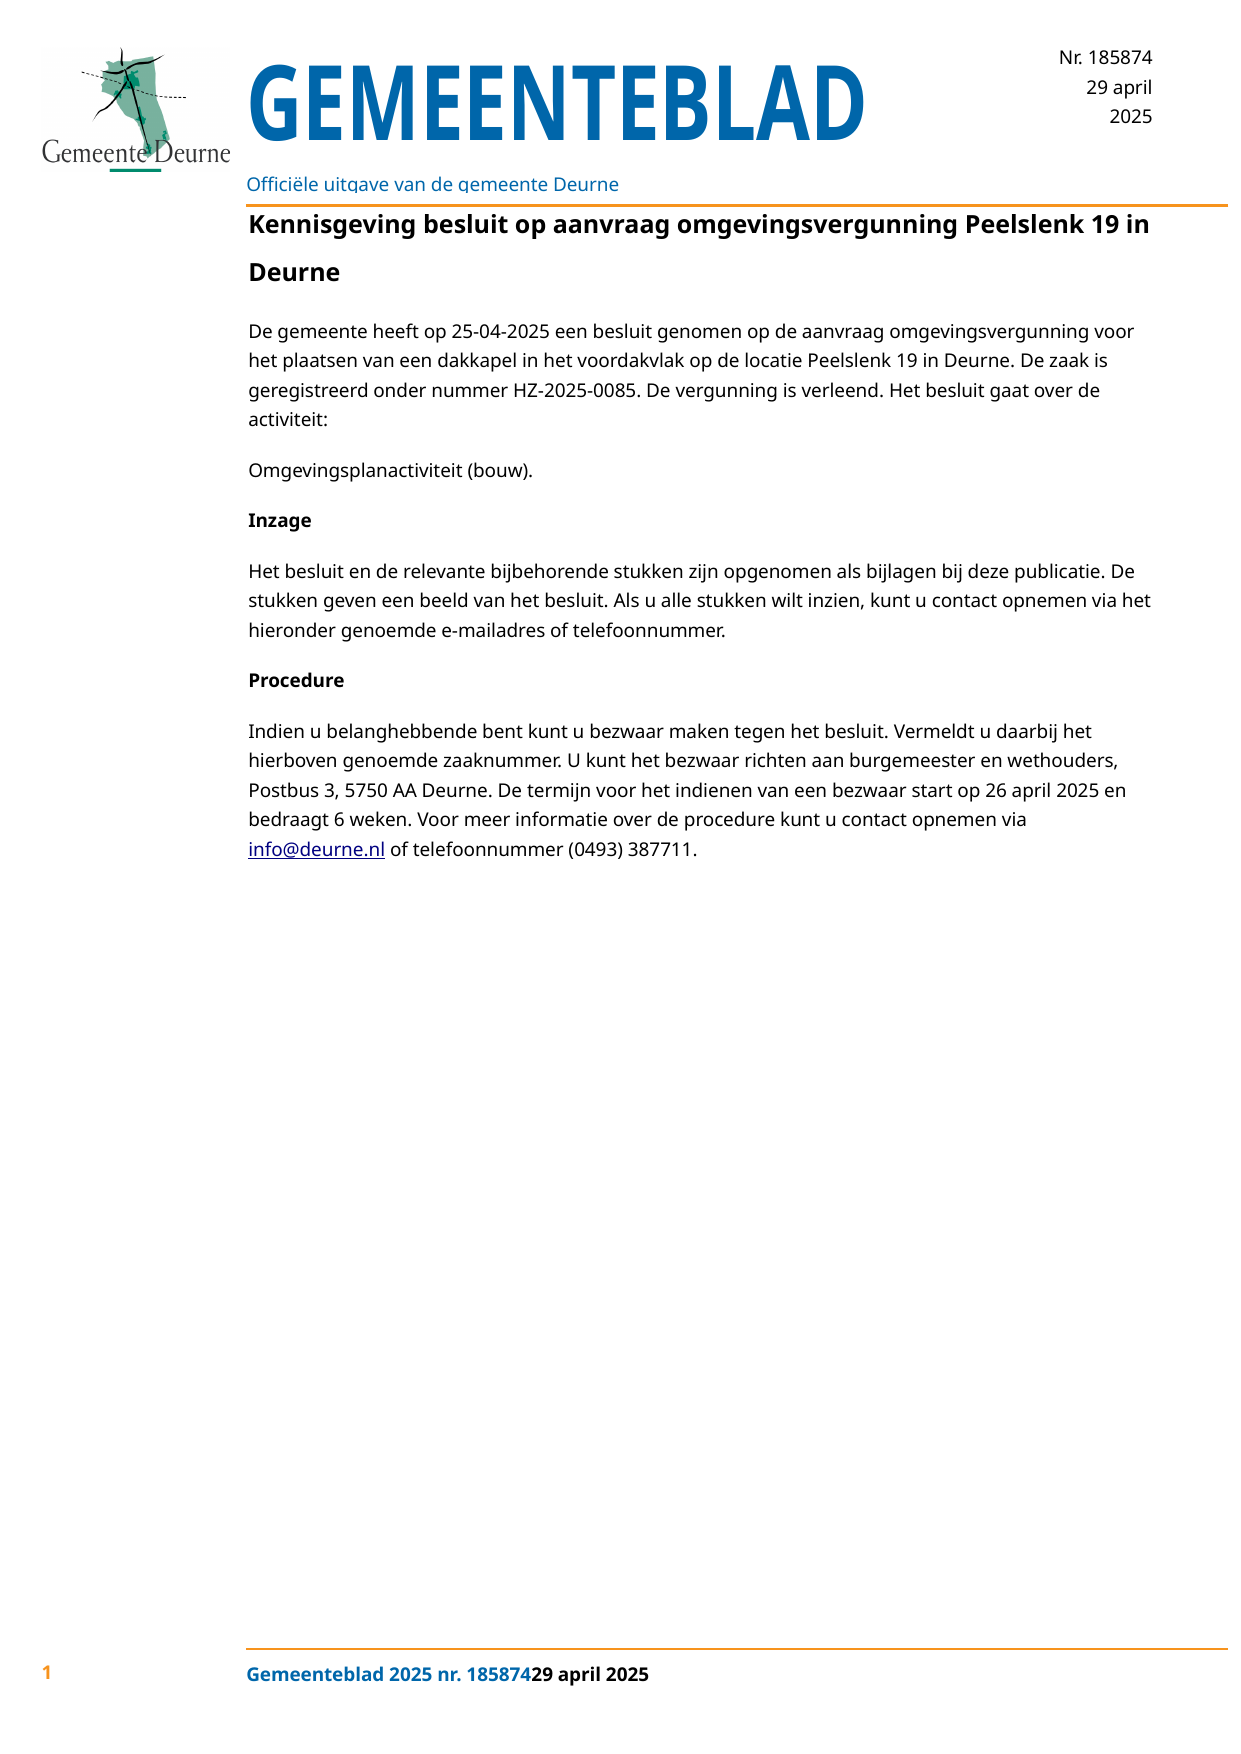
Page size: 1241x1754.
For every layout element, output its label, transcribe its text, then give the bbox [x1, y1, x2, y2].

text Procedure [248, 667, 1152, 693]
text De gemeente heeft op 25-04-2025 een besluit genomen op de aanvraag omgevingsvergunning voor het plaatsen van een dakkapel in het voordakvlak op de locatie Peelslenk 19 in Deurne. De zaak is geregistreerd onder nummer HZ-2025-0085. De vergunning is verleend. Het besluit gaat over de activiteit: [248, 318, 1152, 432]
text Inzage [248, 507, 1152, 533]
picture [41, 47, 231, 172]
text Kennisgeving besluit op aanvraag omgevingsvergunning Peelslenk 19 in Deurne [248, 207, 1152, 288]
text Indien u belanghebbende bent kunt u bezwaar maken tegen het besluit. Vermeldt u daarbij het hierboven genoemde zaaknummer. U kunt het bezwaar richten aan burgemeester en wethouders, Postbus 3, 5750 AA Deurne. De termijn voor het indienen van een bezwaar start op 26 april 2025 en bedraagt 6 weken. Voor meer informatie over de procedure kunt u contact opnemen via info@deurne.nl of telefoonnummer (0493) 387711. [248, 718, 1152, 862]
text Omgevingsplanactiviteit (bouw). [248, 457, 1152, 483]
text Het besluit en de relevante bijbehorende stukken zijn opgenomen als bijlagen bij deze publicatie. De stukken geven een beeld van het besluit. Als u alle stukken wilt inzien, kunt u contact opnemen via het hieronder genoemde e-mailadres of telefoonnummer. [248, 558, 1152, 643]
